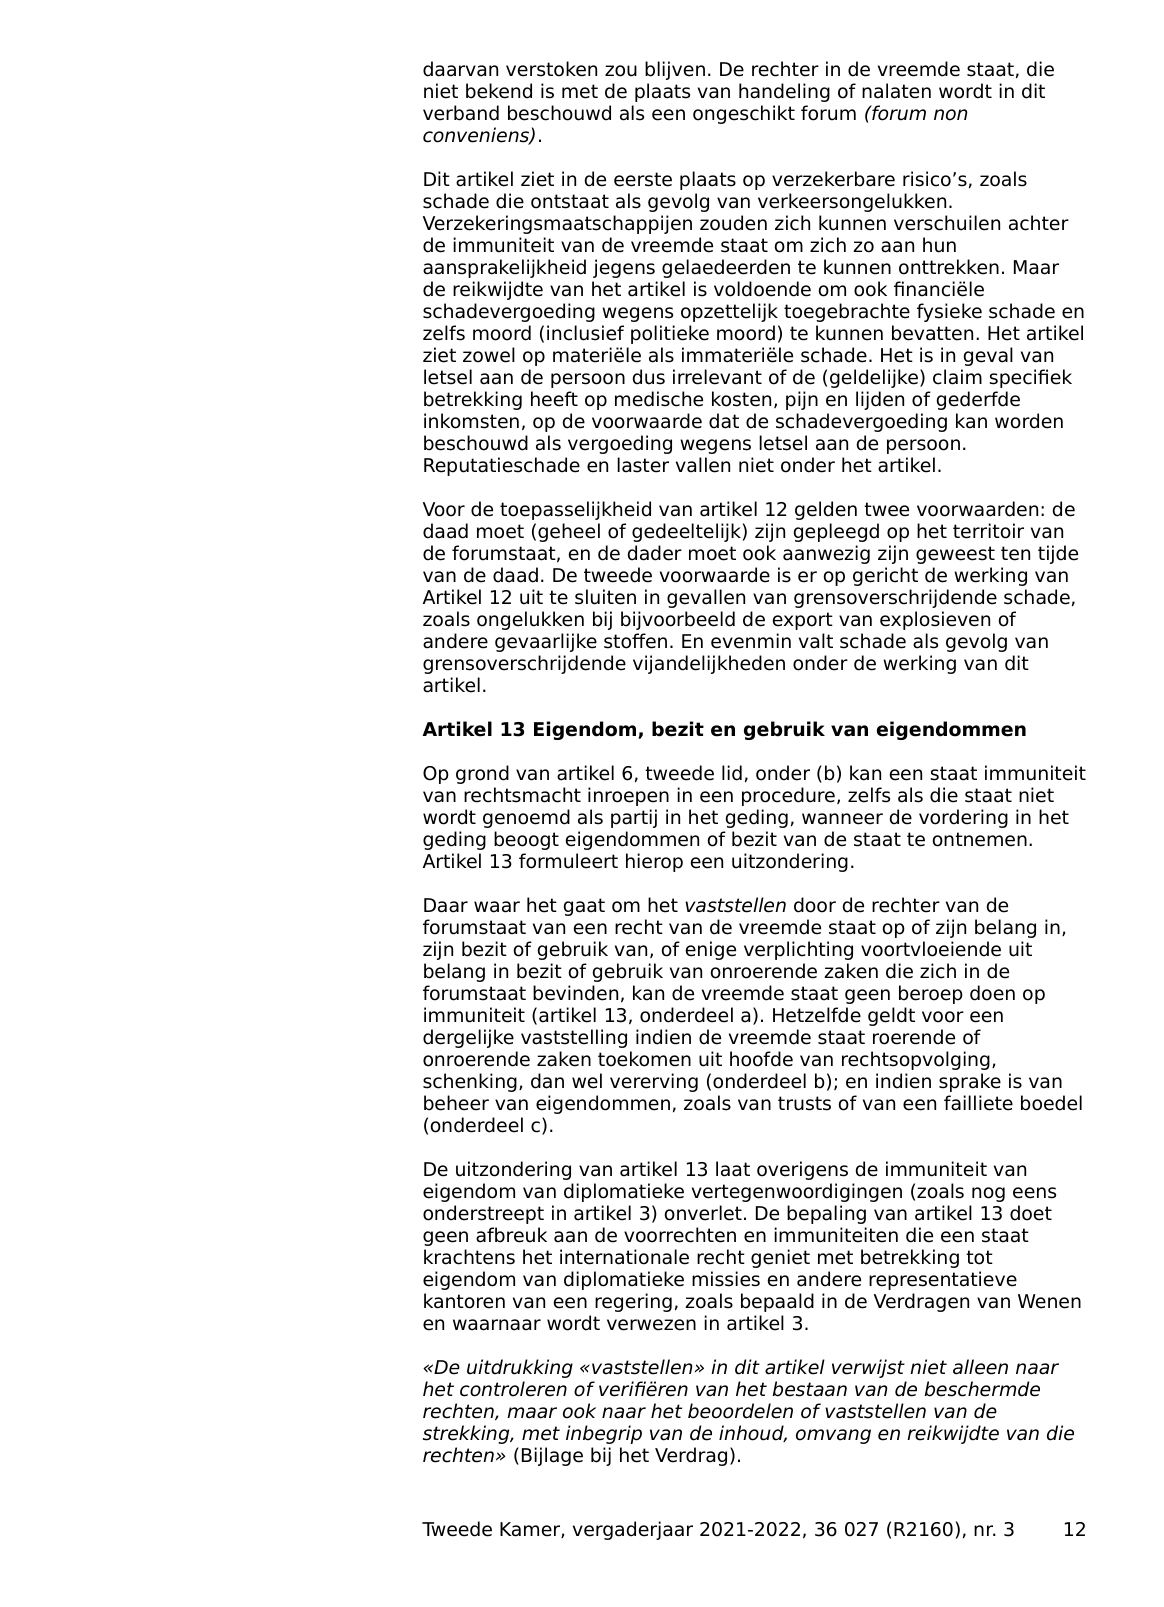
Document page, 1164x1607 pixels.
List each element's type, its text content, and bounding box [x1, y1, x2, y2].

text Op grond van artikel 6, tweede lid, onder (b) kan een staat immuniteit van rechtsmacht inroepen in een procedure, zelfs als die staat niet wordt genoemd als partij in het geding, wanneer de vordering in het geding beoogt eigendommen of bezit van de staat te ontnemen. Artikel 13 formuleert hierop een uitzondering. [422, 763, 1087, 873]
text Daar waar het gaat om het vaststellen door de rechter van de forumstaat van een recht van de vreemde staat op of zijn belang in, zijn bezit of gebruik van, of enige verplichting voortvloeiende uit belang in bezit of gebruik van onroerende zaken die zich in de forumstaat bevinden, kan de vreemde staat geen beroep doen op immuniteit (artikel 13, onderdeel a). Hetzelfde geldt voor een dergelijke vaststelling indien de vreemde staat roerende of onroerende zaken toekomen uit hoofde van rechtsopvolging, schenking, dan wel vererving (onderdeel b); en indien sprake is van beheer van eigendommen, zoals van trusts of van een failliete boedel (onderdeel c). [422, 895, 1087, 1137]
subtitle Artikel 13 Eigendom, bezit en gebruik van eigendommen [422, 719, 1087, 741]
text Dit artikel ziet in de eerste plaats op verzekerbare risico’s, zoals schade die ontstaat als gevolg van verkeersongelukken. Verzekeringsmaatschappijen zouden zich kunnen verschuilen achter de immuniteit van de vreemde staat om zich zo aan hun aansprakelijkheid jegens gelaedeerden te kunnen onttrekken. Maar de reikwijdte van het artikel is voldoende om ook financiële schadevergoeding wegens opzettelijk toegebrachte fysieke schade en zelfs moord (inclusief politieke moord) te kunnen bevatten. Het artikel ziet zowel op materiële als immateriële schade. Het is in geval van letsel aan de persoon dus irrelevant of de (geldelijke) claim specifiek betrekking heeft op medische kosten, pijn en lijden of gederfde inkomsten, op de voorwaarde dat de schadevergoeding kan worden beschouwd als vergoeding wegens letsel aan de persoon. Reputatieschade en laster vallen niet onder het artikel. [422, 169, 1087, 477]
text Voor de toepasselijkheid van artikel 12 gelden twee voorwaarden: de daad moet (geheel of gedeeltelijk) zijn gepleegd op het territoir van de forumstaat, en de dader moet ook aanwezig zijn geweest ten tijde van de daad. De tweede voorwaarde is er op gericht de werking van Artikel 12 uit te sluiten in gevallen van grensoverschrijdende schade, zoals ongelukken bij bijvoorbeeld de export van explosieven of andere gevaarlijke stoffen. En evenmin valt schade als gevolg van grensoverschrijdende vijandelijkheden onder de werking van dit artikel. [422, 499, 1087, 697]
text «De uitdrukking «vaststellen» in dit artikel verwijst niet alleen naar het controleren of verifiëren van het bestaan van de beschermde rechten, maar ook naar het beoordelen of vaststellen van de strekking, met inbegrip van de inhoud, omvang en reikwijdte van die rechten» (Bijlage bij het Verdrag). [422, 1357, 1087, 1467]
text De uitzondering van artikel 13 laat overigens de immuniteit van eigendom van diplomatieke vertegenwoordigingen (zoals nog eens onderstreept in artikel 3) onverlet. De bepaling van artikel 13 doet geen afbreuk aan de voorrechten en immuniteiten die een staat krachtens het internationale recht geniet met betrekking tot eigendom van diplomatieke missies en andere representatieve kantoren van een regering, zoals bepaald in de Verdragen van Wenen en waarnaar wordt verwezen in artikel 3. [422, 1159, 1087, 1335]
text daarvan verstoken zou blijven. De rechter in de vreemde staat, die niet bekend is met de plaats van handeling of nalaten wordt in dit verband beschouwd als een ongeschikt forum (forum non conveniens). [422, 59, 1087, 147]
